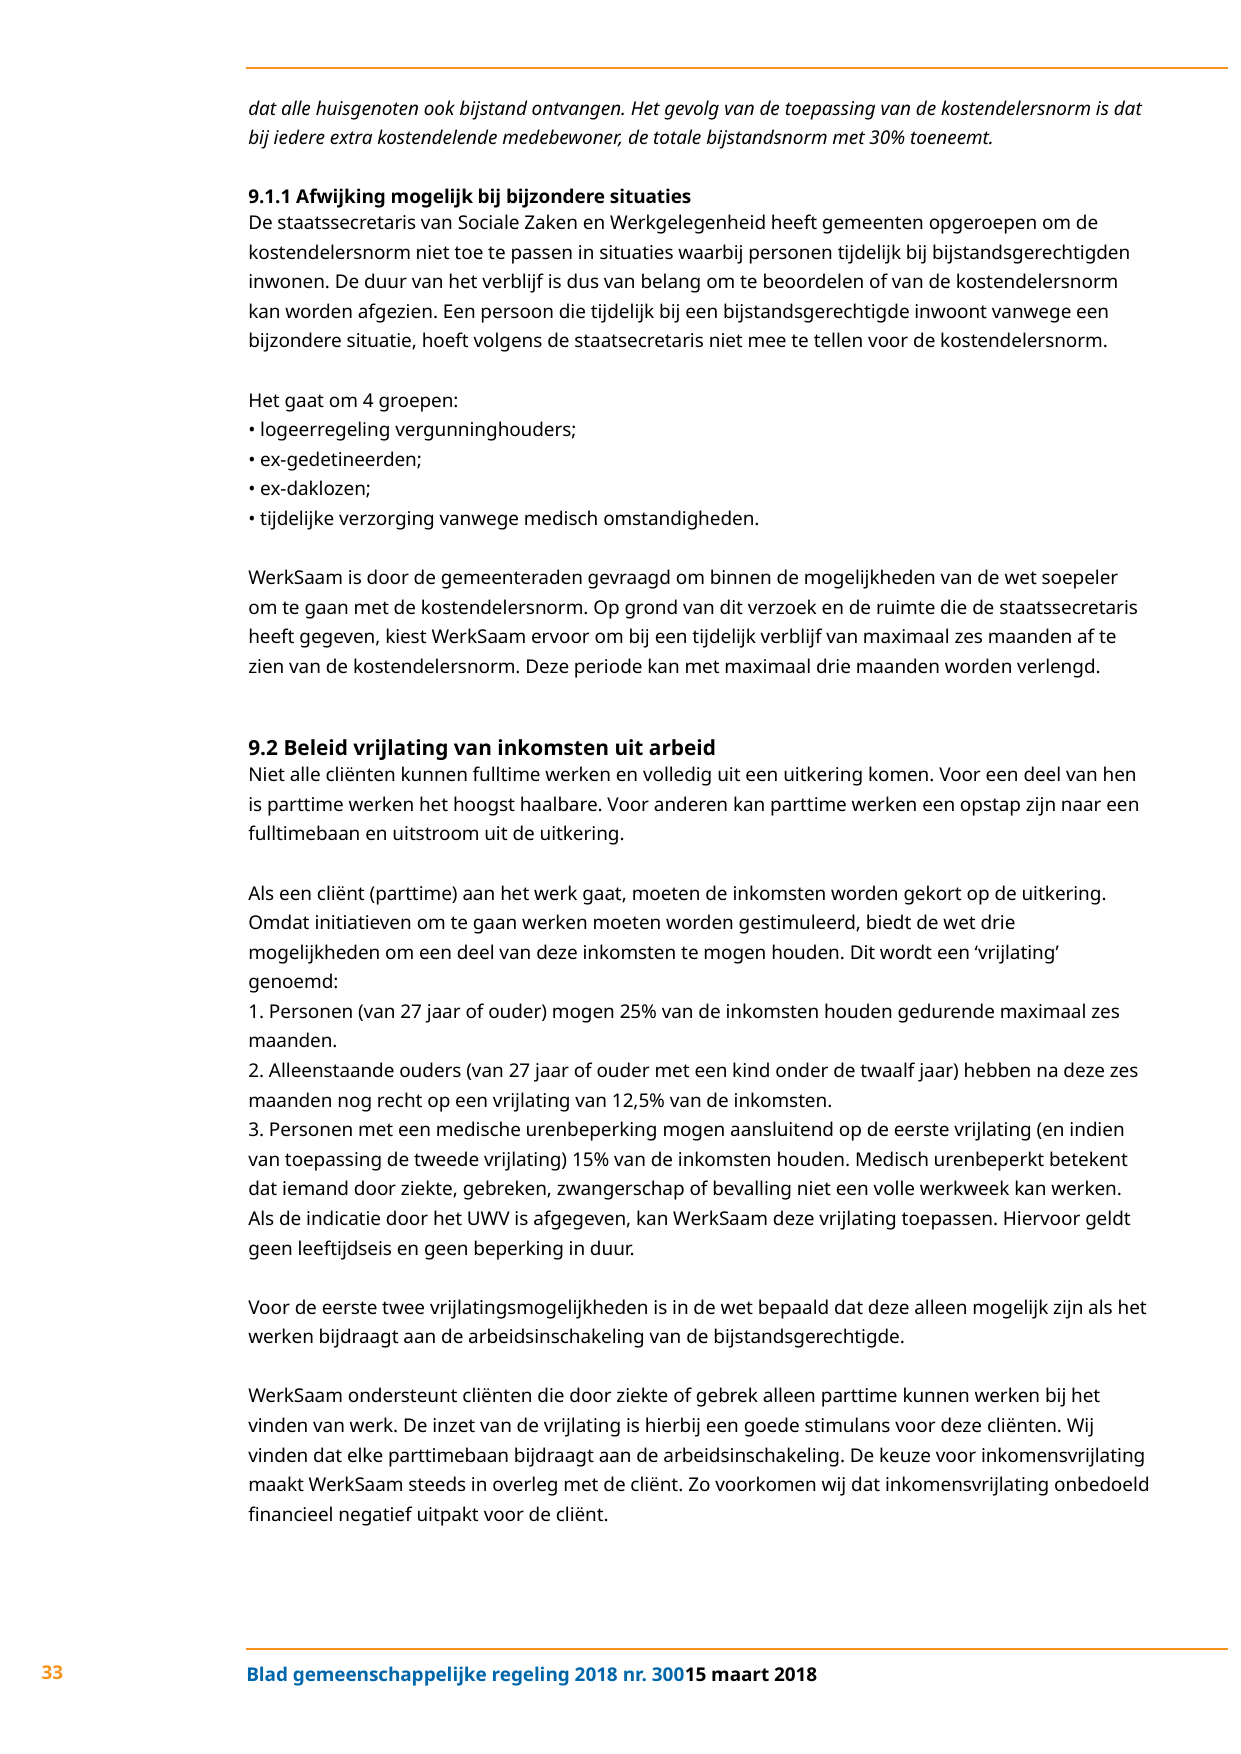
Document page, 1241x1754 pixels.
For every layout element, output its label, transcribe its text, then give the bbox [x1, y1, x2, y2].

text • ex-gedetineerden; [248, 446, 1152, 472]
text 2. Alleenstaande ouders (van 27 jaar of ouder met een kind onder de twaalf jaar) hebben na deze zes maanden nog recht op een vrijlating van 12,5% van de inkomsten. [248, 1057, 1152, 1113]
text Niet alle cliënten kunnen fulltime werken en volledig uit een uitkering komen. Voor een deel van hen is parttime werken het hoogst haalbare. Voor anderen kan parttime werken een opstap zijn naar een fulltimebaan en uitstroom uit de uitkering. [248, 761, 1152, 846]
text Voor de eerste twee vrijlatingsmogelijkheden is in de wet bepaald dat deze alleen mogelijk zijn als het werken bijdraagt aan de arbeidsinschakeling van de bijstandsgerechtigde. [248, 1294, 1152, 1349]
text • ex-daklozen; [248, 476, 1152, 501]
text 3. Personen met een medische urenbeperking mogen aansluitend op de eerste vrijlating (en indien van toepassing de tweede vrijlating) 15% van de inkomsten houden. Medisch urenbeperkt betekent dat iemand door ziekte, gebreken, zwangerschap of bevalling niet een volle werkweek kan werken. Als de indicatie door het UWV is afgegeven, kan WerkSaam deze vrijlating toepassen. Hiervoor geldt geen leeftijdseis en geen beperking in duur. [248, 1116, 1152, 1261]
text 9.2 Beleid vrijlating van inkomsten uit arbeid [248, 733, 1152, 761]
text De staatssecretaris van Sociale Zaken en Werkgelegenheid heeft gemeenten opgeroepen om de kostendelersnorm niet toe te passen in situaties waarbij personen tijdelijk bij bijstandsgerechtigden inwonen. De duur van het verblijf is dus van belang om te beoordelen of van de kostendelersnorm kan worden afgezien. Een persoon die tijdelijk bij een bijstandsgerechtigde inwoont vanwege een bijzondere situatie, hoeft volgens de staatsecretaris niet mee te tellen voor de kostendelersnorm. [248, 209, 1152, 353]
text • tijdelijke verzorging vanwege medisch omstandigheden. [248, 505, 1152, 531]
text dat alle huisgenoten ook bijstand ontvangen. Het gevolg van de toepassing van de kostendelersnorm is dat bij iedere extra kostendelende medebewoner, de totale bijstandsnorm met 30% toeneemt. [248, 95, 1152, 150]
text WerkSaam is door de gemeenteraden gevraagd om binnen de mogelijkheden van de wet soepeler om te gaan met de kostendelersnorm. Op grond van dit verzoek en de ruimte die de staatssecretaris heeft gegeven, kiest WerkSaam ervoor om bij een tijdelijk verblijf van maximaal zes maanden af te zien van de kostendelersnorm. Deze periode kan met maximaal drie maanden worden verlengd. [248, 564, 1152, 679]
text • logeerregeling vergunninghouders; [248, 416, 1152, 442]
text WerkSaam ondersteunt cliënten die door ziekte of gebrek alleen parttime kunnen werken bij het vinden van werk. De inzet van de vrijlating is hierbij een goede stimulans voor deze cliënten. Wij vinden dat elke parttimebaan bijdraagt aan de arbeidsinschakeling. De keuze voor inkomensvrijlating maakt WerkSaam steeds in overleg met de cliënt. Zo voorkomen wij dat inkomensvrijlating onbedoeld financieel negatief uitpakt voor de cliënt. [248, 1383, 1152, 1527]
picture [41, 47, 231, 172]
text Het gaat om 4 groepen: [248, 387, 1152, 412]
text Als een cliënt (parttime) aan het werk gaat, moeten de inkomsten worden gekort op de uitkering. Omdat initiatieven om te gaan werken moeten worden gestimuleerd, biedt de wet drie mogelijkheden om een deel van deze inkomsten te mogen houden. Dit wordt een ‘vrijlating’ genoemd: [248, 880, 1152, 994]
text 1. Personen (van 27 jaar of ouder) mogen 25% van de inkomsten houden gedurende maximaal zes maanden. [248, 998, 1152, 1053]
text 9.1.1 Afwijking mogelijk bij bijzondere situaties [248, 183, 1152, 209]
